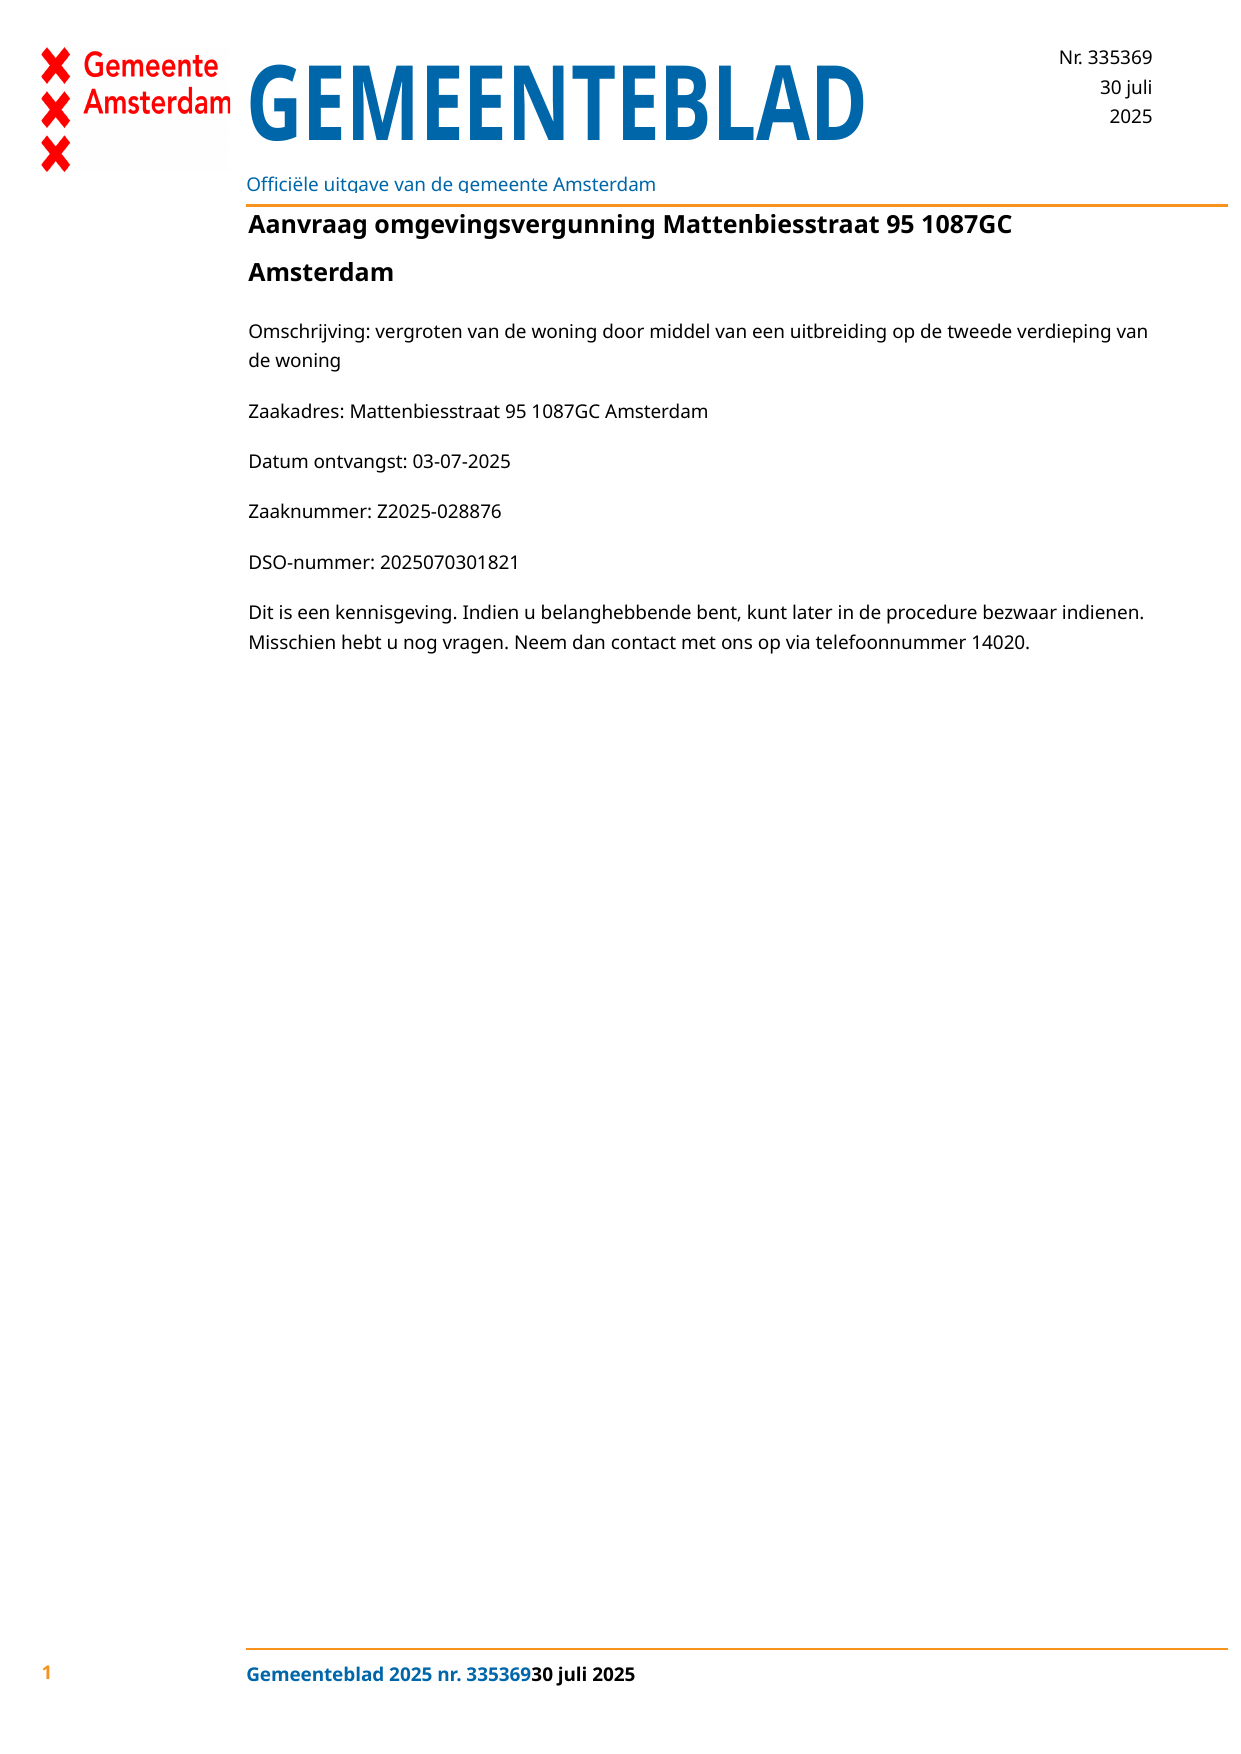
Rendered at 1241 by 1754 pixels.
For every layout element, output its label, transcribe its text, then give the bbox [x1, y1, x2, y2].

text Zaakadres: Mattenbiesstraat 95 1087GC Amsterdam [248, 398, 1152, 424]
text Omschrijving: vergroten van de woning door middel van een uitbreiding op de tweede verdieping van de woning [248, 318, 1152, 373]
picture [41, 47, 231, 172]
text DSO-nummer: 2025070301821 [248, 549, 1152, 575]
text Zaaknummer: Z2025-028876 [248, 499, 1152, 524]
text Aanvraag omgevingsvergunning Mattenbiesstraat 95 1087GC Amsterdam [248, 207, 1152, 288]
text Dit is een kennisgeving. Indien u belanghebbende bent, kunt later in de procedure bezwaar indienen. Misschien hebt u nog vragen. Neem dan contact met ons op via telefoonnummer 14020. [248, 599, 1152, 655]
text Datum ontvangst: 03-07-2025 [248, 448, 1152, 474]
